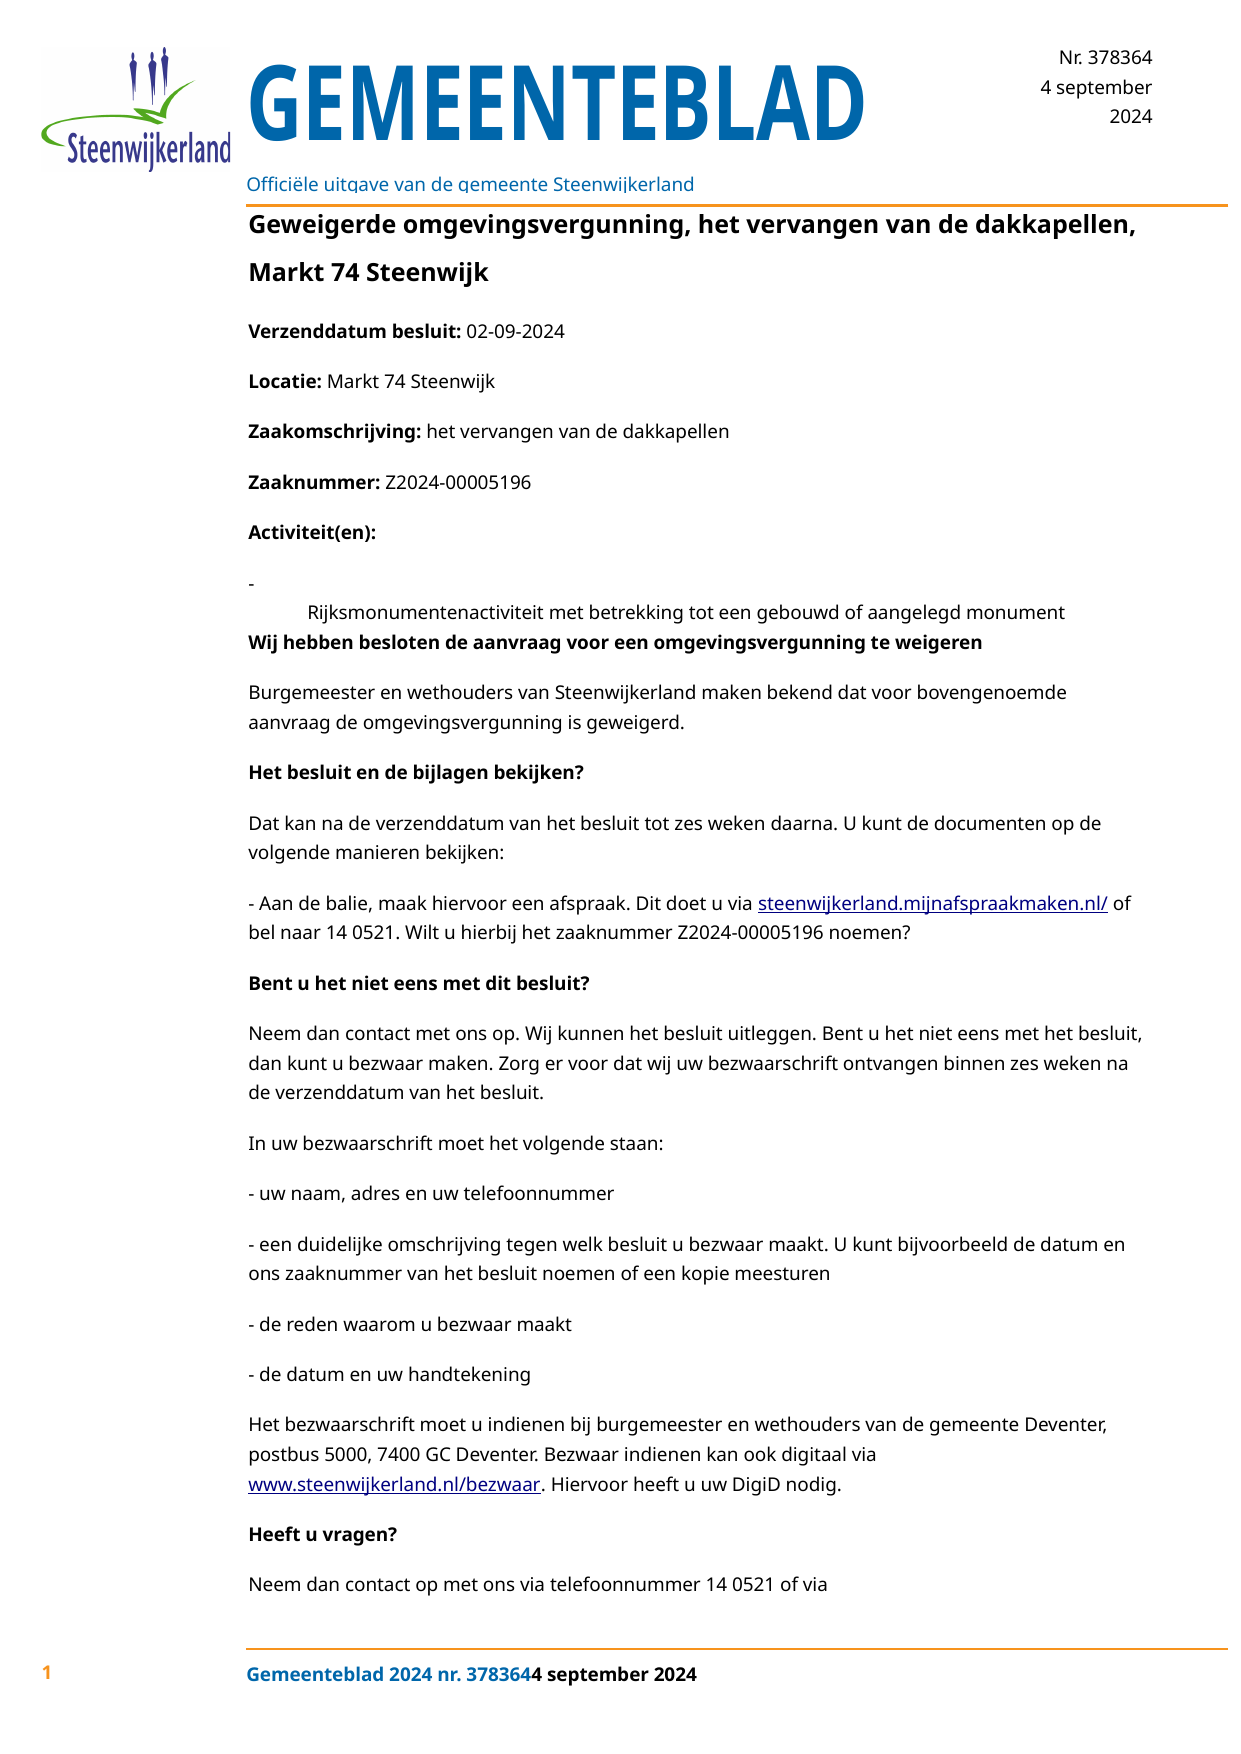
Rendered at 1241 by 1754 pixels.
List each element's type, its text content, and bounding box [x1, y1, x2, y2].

text Burgemeester en wethouders van Steenwijkerland maken bekend dat voor bovengenoemde aanvraag de omgevingsvergunning is geweigerd. [248, 679, 1152, 735]
text - de datum en uw handtekening [248, 1361, 1152, 1387]
text Bent u het niet eens met dit besluit? [248, 970, 1152, 996]
text Heeft u vragen? [248, 1521, 1152, 1547]
text - een duidelijke omschrijving tegen welk besluit u bezwaar maakt. U kunt bijvoorbeeld de datum en ons zaaknummer van het besluit noemen of een kopie meesturen [248, 1231, 1152, 1286]
text - uw naam, adres en uw telefoonnummer [248, 1180, 1152, 1206]
text Zaakomschrijving: het vervangen van de dakkapellen [248, 419, 1152, 444]
text Geweigerde omgevingsvergunning, het vervangen van de dakkapellen, Markt 74 Steenwijk [248, 207, 1152, 288]
text Locatie: Markt 74 Steenwijk [248, 368, 1152, 394]
text In uw bezwaarschrift moet het volgende staan: [248, 1130, 1152, 1156]
text Activiteit(en): [248, 519, 1152, 545]
text Wij hebben besloten de aanvraag voor een omgevingsvergunning te weigeren [248, 629, 1152, 655]
list Rijksmonumentenactiviteit met betrekking tot een gebouwd of aangelegd monument [248, 599, 1152, 625]
text Zaaknummer: Z2024-00005196 [248, 469, 1152, 495]
text Het bezwaarschrift moet u indienen bij burgemeester en wethouders van de gemeente Deventer, postbus 5000, 7400 GC Deventer. Bezwaar indienen kan ook digitaal via www.steenwijkerland.nl/bezwaar. Hiervoor heeft u uw DigiD nodig. [248, 1412, 1152, 1497]
text - Aan de balie, maak hiervoor een afspraak. Dit doet u via steenwijkerland.mijnafspraakmaken.nl/ of bel naar 14 0521. Wilt u hierbij het zaaknummer Z2024-00005196 noemen? [248, 890, 1152, 945]
text - de reden waarom u bezwaar maakt [248, 1311, 1152, 1337]
text Verzenddatum besluit: 02-09-2024 [248, 318, 1152, 344]
picture [41, 47, 231, 172]
text Dat kan na de verzenddatum van het besluit tot zes weken daarna. U kunt de documenten op de volgende manieren bekijken: [248, 810, 1152, 865]
text Neem dan contact met ons op. Wij kunnen het besluit uitleggen. Bent u het niet eens met het besluit, dan kunt u bezwaar maken. Zorg er voor dat wij uw bezwaarschrift ontvangen binnen zes weken na de verzenddatum van het besluit. [248, 1020, 1152, 1105]
text Het besluit en de bijlagen bekijken? [248, 759, 1152, 785]
text Neem dan contact op met ons via telefoonnummer 14 0521 of via [248, 1572, 1152, 1597]
